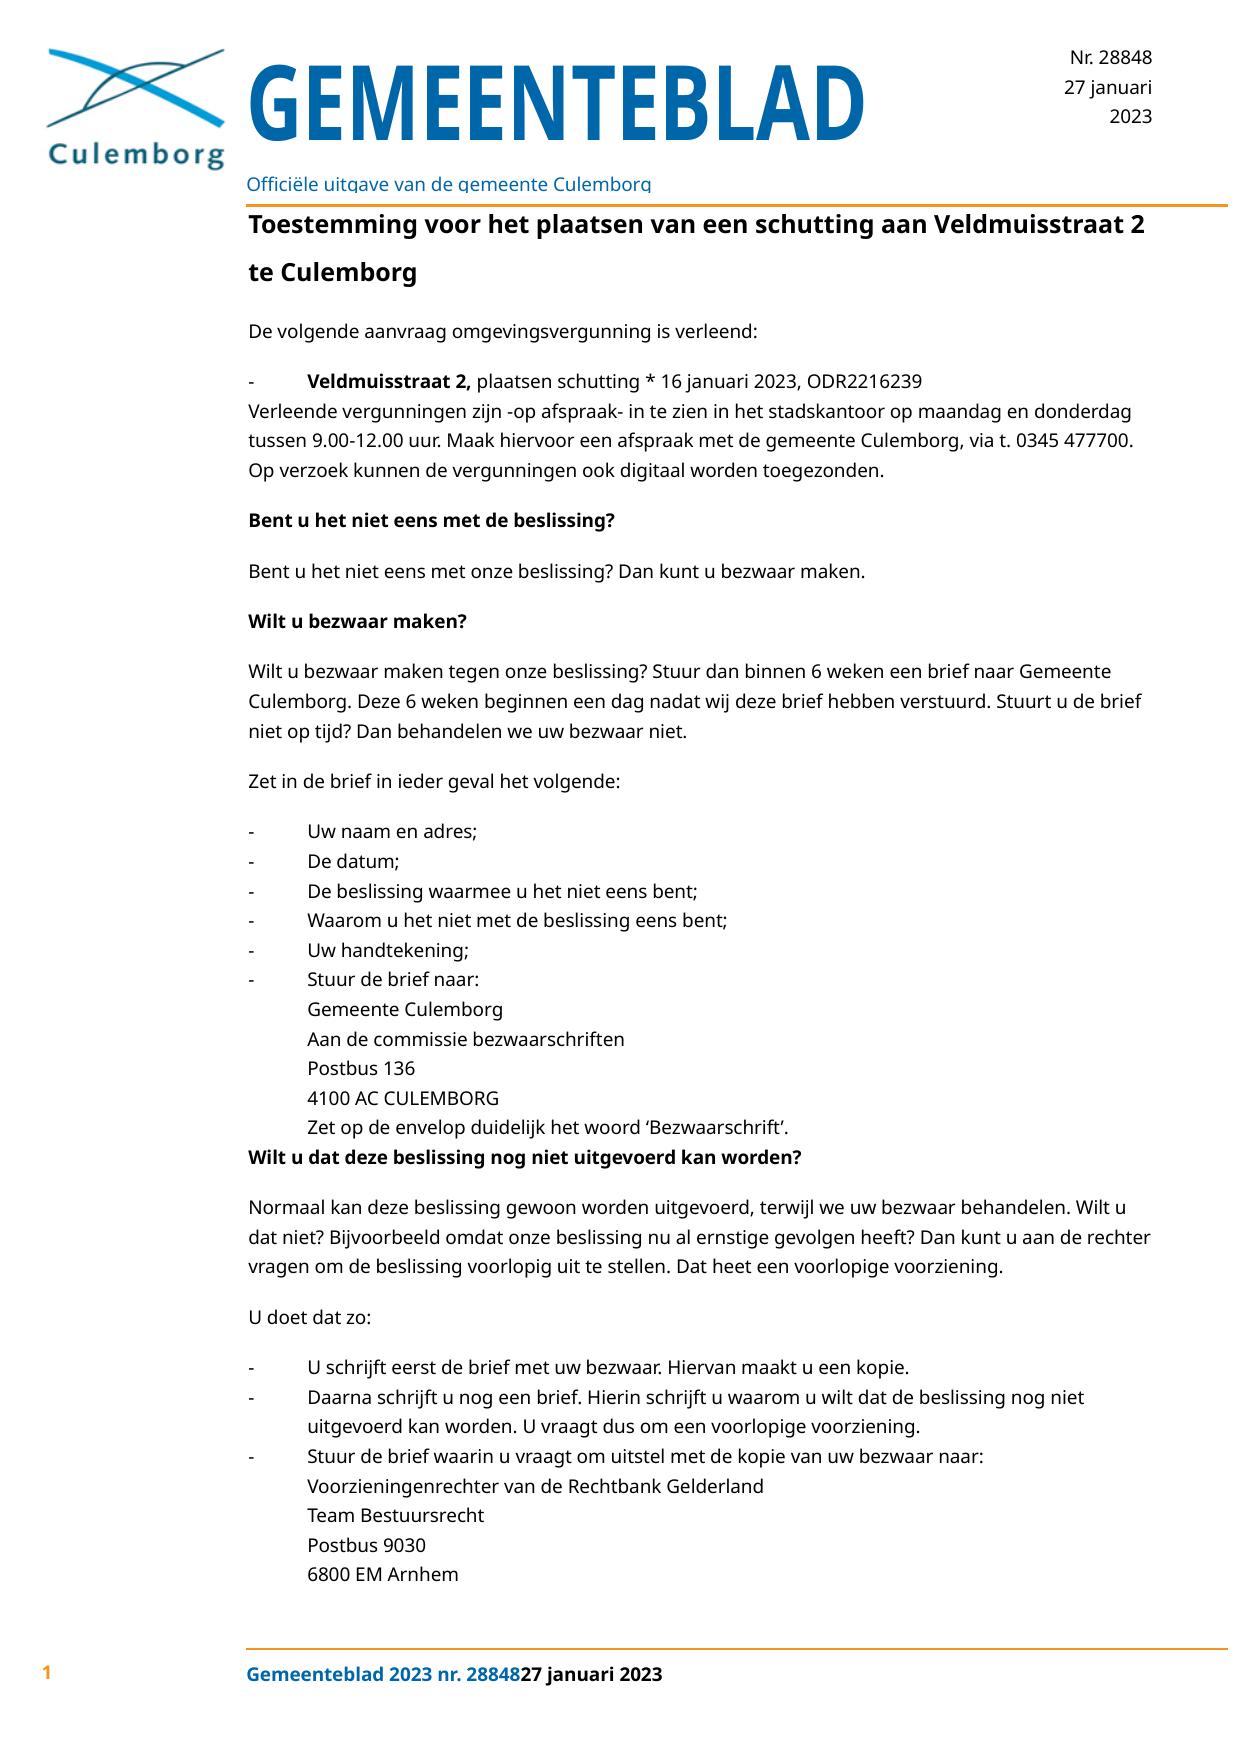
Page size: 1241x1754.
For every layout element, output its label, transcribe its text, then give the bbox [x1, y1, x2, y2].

text Wilt u bezwaar maken? [248, 608, 1152, 634]
text De volgende aanvraag omgevingsvergunning is verleend: [248, 318, 1152, 344]
list Postbus 9030 [248, 1532, 1152, 1558]
list 6800 EM Arnhem [248, 1562, 1152, 1587]
text Bent u het niet eens met onze beslissing? Dan kunt u bezwaar maken. [248, 558, 1152, 584]
list U schrijft eerst de brief met uw bezwaar. Hiervan maakt u een kopie. [248, 1354, 1152, 1380]
picture [41, 47, 231, 172]
list Veldmuisstraat 2, plaatsen schutting * 16 januari 2023, ODR2216239 [248, 368, 1152, 394]
list 4100 AC CULEMBORG [248, 1085, 1152, 1111]
text Normaal kan deze beslissing gewoon worden uitgevoerd, terwijl we uw bezwaar behandelen. Wilt u dat niet? Bijvoorbeeld omdat onze beslissing nu al ernstige gevolgen heeft? Dan kunt u aan de rechter vragen om de beslissing voorlopig uit te stellen. Dat heet een voorlopige voorziening. [248, 1194, 1152, 1279]
text Wilt u bezwaar maken tegen onze beslissing? Stuur dan binnen 6 weken een brief naar Gemeente Culemborg. Deze 6 weken beginnen een dag nadat wij deze brief hebben verstuurd. Stuurt u de brief niet op tijd? Dan behandelen we uw bezwaar niet. [248, 659, 1152, 744]
list Zet op de envelop duidelijk het woord ‘Bezwaarschrift’. [248, 1114, 1152, 1140]
list Daarna schrijft u nog een brief. Hierin schrijft u waarom u wilt dat de beslissing nog niet uitgevoerd kan worden. U vraagt dus om een voorlopige voorziening. [248, 1384, 1152, 1439]
list Stuur de brief naar: [248, 967, 1152, 992]
list De beslissing waarmee u het niet eens bent; [248, 878, 1152, 904]
list Gemeente Culemborg [248, 996, 1152, 1022]
list Uw naam en adres; [248, 819, 1152, 844]
list Voorzieningenrechter van de Rechtbank Gelderland [248, 1473, 1152, 1499]
text U doet dat zo: [248, 1304, 1152, 1330]
list Aan de commissie bezwaarschriften [248, 1026, 1152, 1052]
text Verleende vergunningen zijn -op afspraak- in te zien in het stadskantoor op maandag en donderdag tussen 9.00-12.00 uur. Maak hiervoor een afspraak met de gemeente Culemborg, via t. 0345 477700. Op verzoek kunnen de vergunningen ook digitaal worden toegezonden. [248, 398, 1152, 483]
list Uw handtekening; [248, 937, 1152, 963]
list Waarom u het niet met de beslissing eens bent; [248, 907, 1152, 933]
text Zet in de brief in ieder geval het volgende: [248, 768, 1152, 794]
text Toestemming voor het plaatsen van een schutting aan Veldmuisstraat 2 te Culemborg [248, 207, 1152, 288]
text Wilt u dat deze beslissing nog niet uitgevoerd kan worden? [248, 1144, 1152, 1170]
list De datum; [248, 848, 1152, 874]
text Bent u het niet eens met de beslissing? [248, 507, 1152, 533]
list Stuur de brief waarin u vraagt om uitstel met de kopie van uw bezwaar naar: [248, 1443, 1152, 1469]
list Postbus 136 [248, 1055, 1152, 1081]
list Team Bestuursrecht [248, 1502, 1152, 1528]
